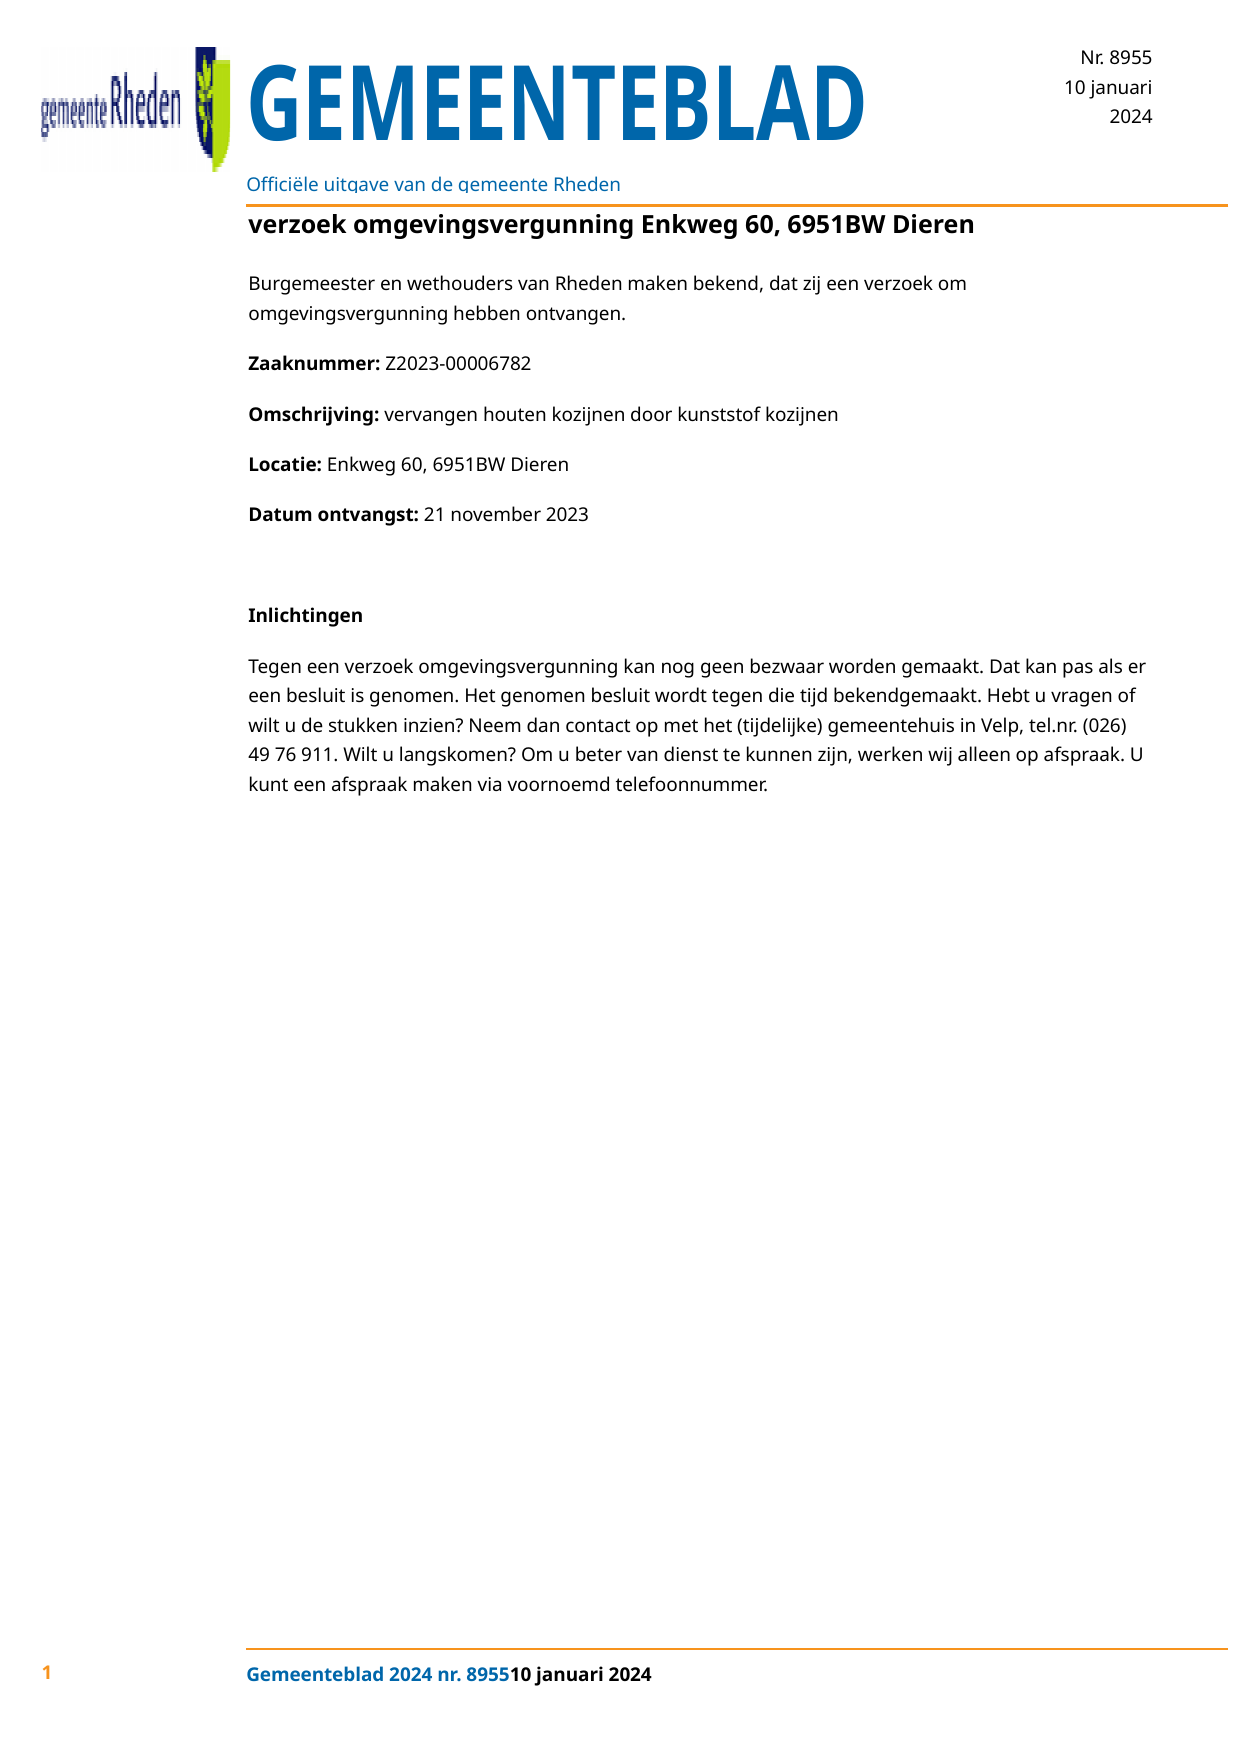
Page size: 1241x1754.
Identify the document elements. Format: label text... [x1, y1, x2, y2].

text Locatie: Enkweg 60, 6951BW Dieren [248, 451, 1152, 477]
text Omschrijving: vervangen houten kozijnen door kunststof kozijnen [248, 401, 1152, 426]
text Zaaknummer: Z2023-00006782 [248, 350, 1152, 376]
picture [41, 47, 231, 172]
text verzoek omgevingsvergunning Enkweg 60, 6951BW Dieren [248, 207, 1152, 241]
text Tegen een verzoek omgevingsvergunning kan nog geen bezwaar worden gemaakt. Dat kan pas als er een besluit is genomen. Het genomen besluit wordt tegen die tijd bekendgemaakt. Hebt u vragen of wilt u de stukken inzien? Neem dan contact op met het (tijdelijke) gemeentehuis in Velp, tel.nr. (026) 49 76 911. Wilt u langskomen? Om u beter van dienst te kunnen zijn, werken wij alleen op afspraak. U kunt een afspraak maken via voornoemd telefoonnummer. [248, 653, 1152, 797]
text Datum ontvangst: 21 november 2023 [248, 502, 1152, 527]
text Inlichtingen [248, 602, 1152, 628]
text Burgemeester en wethouders van Rheden maken bekend, dat zij een verzoek om omgevingsvergunning hebben ontvangen. [248, 270, 1152, 326]
